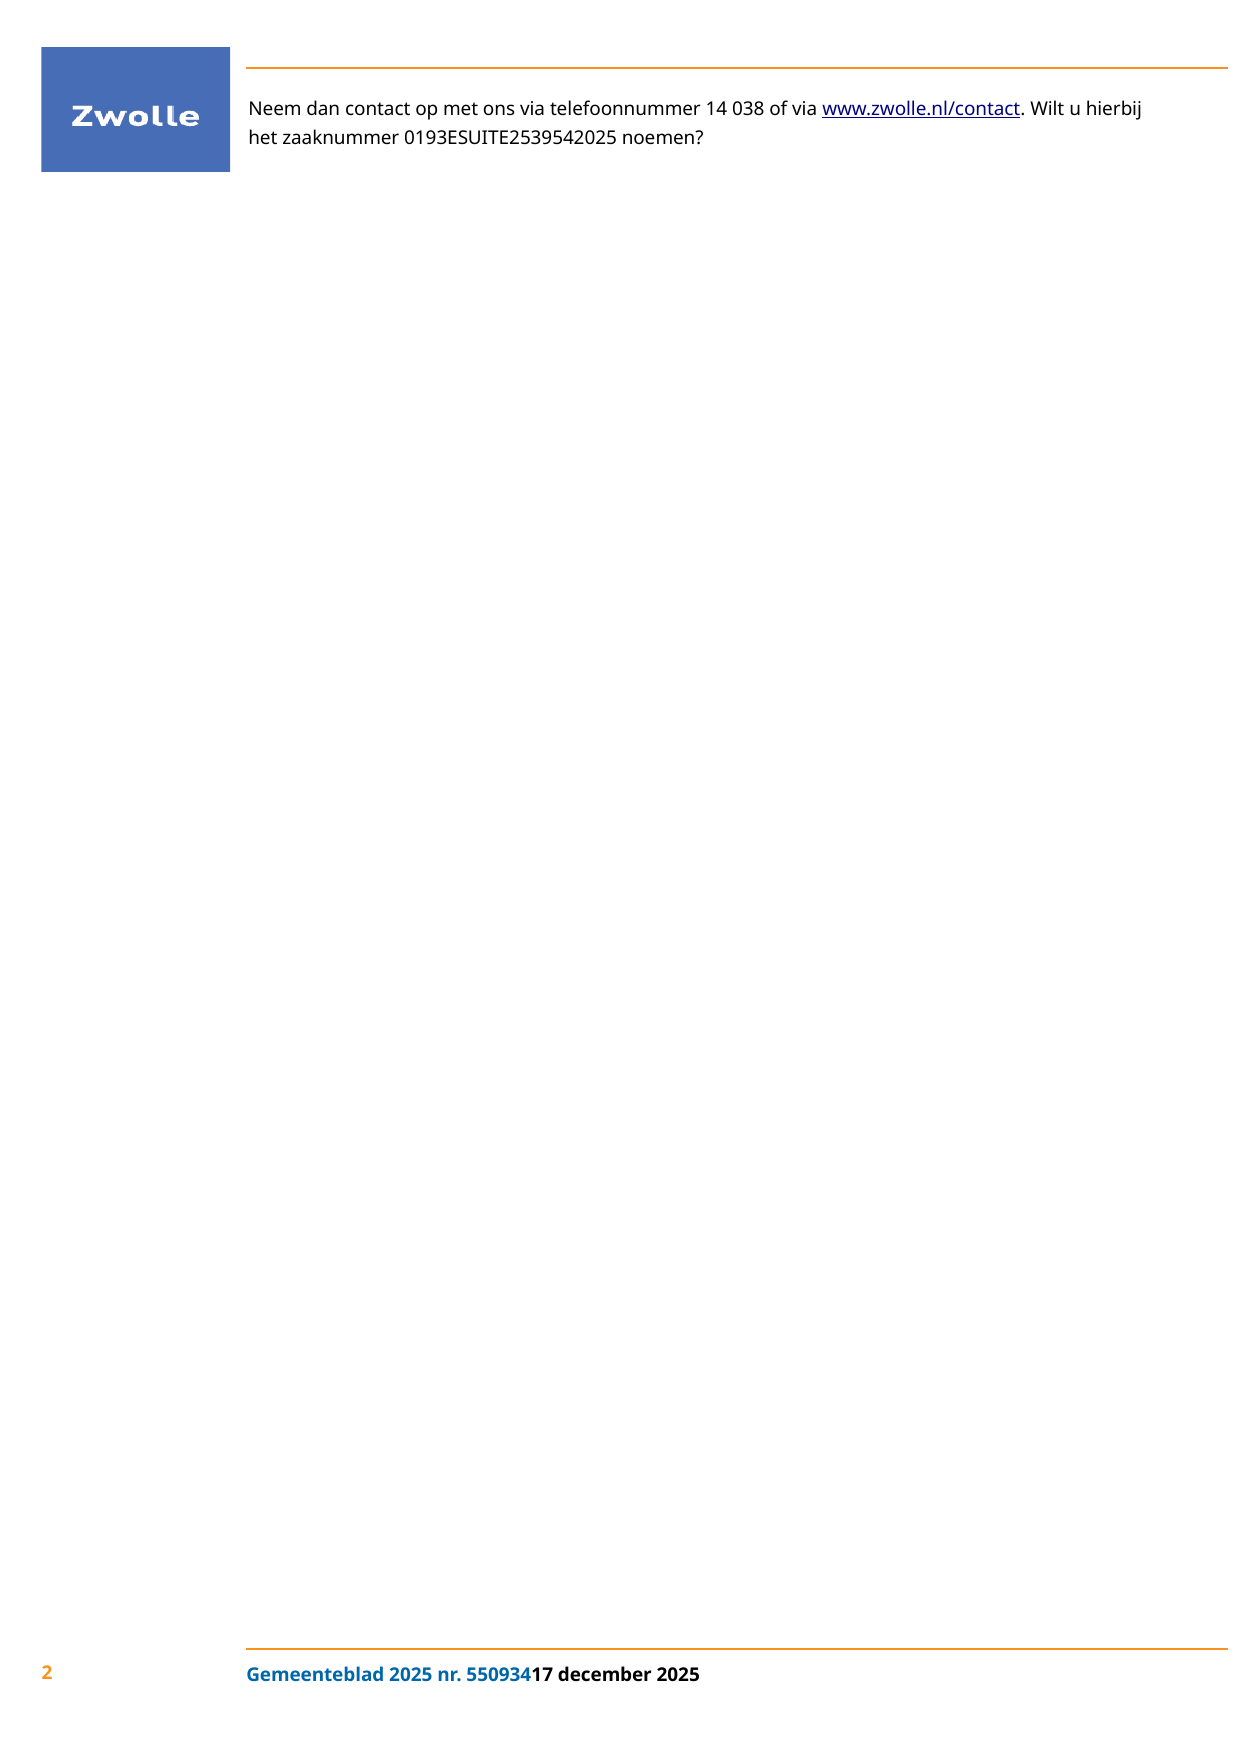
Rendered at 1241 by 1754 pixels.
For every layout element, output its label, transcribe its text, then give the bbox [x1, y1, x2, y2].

picture [41, 47, 231, 172]
text Neem dan contact op met ons via telefoonnummer 14 038 of via www.zwolle.nl/contact. Wilt u hierbij het zaaknummer 0193ESUITE2539542025 noemen? [248, 95, 1152, 150]
